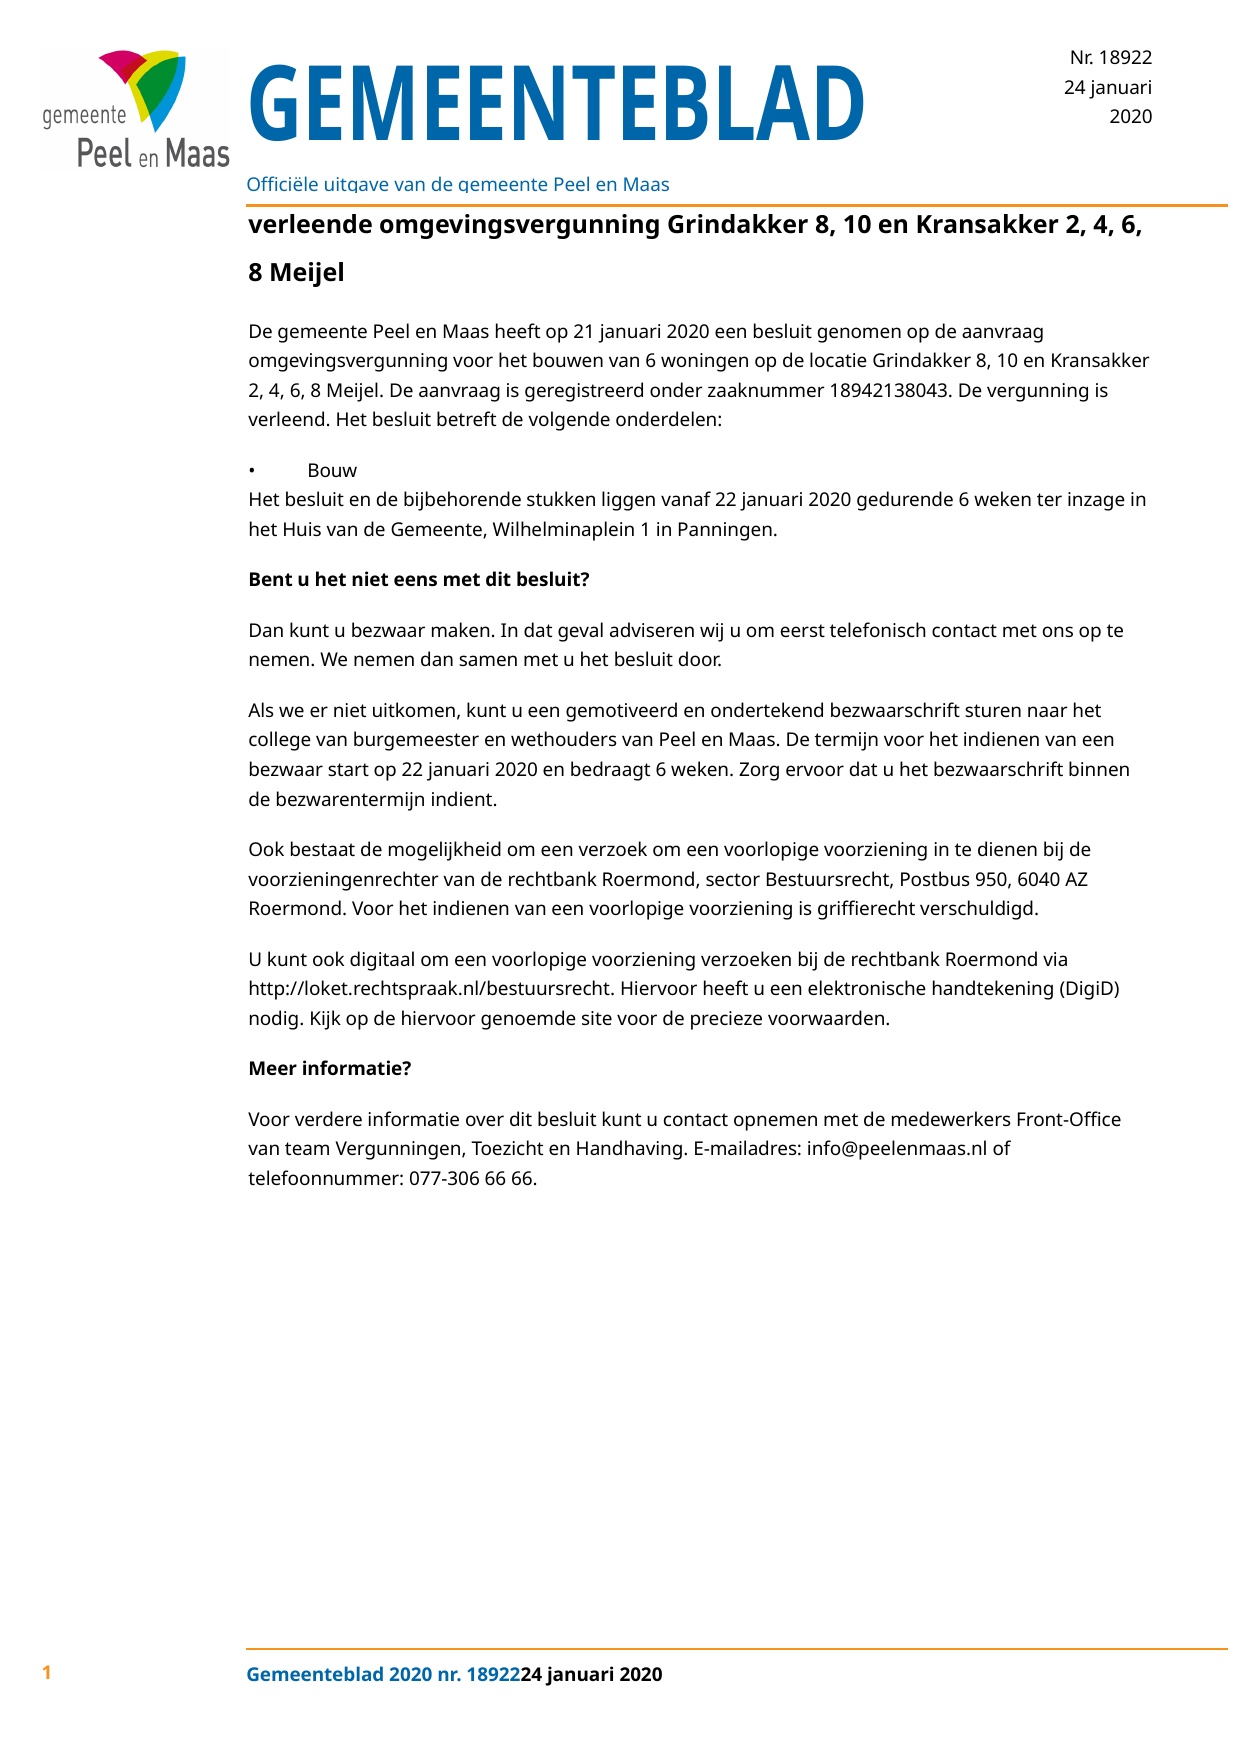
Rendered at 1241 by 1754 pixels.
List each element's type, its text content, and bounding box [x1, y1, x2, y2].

text verleende omgevingsvergunning Grindakker 8, 10 en Kransakker 2, 4, 6, 8 Meijel [248, 207, 1152, 288]
text Het besluit en de bijbehorende stukken liggen vanaf 22 januari 2020 gedurende 6 weken ter inzage in het Huis van de Gemeente, Wilhelminaplein 1 in Panningen. [248, 487, 1152, 542]
text Als we er niet uitkomen, kunt u een gemotiveerd en ondertekend bezwaarschrift sturen naar het college van burgemeester en wethouders van Peel en Maas. De termijn voor het indienen van een bezwaar start op 22 januari 2020 en bedraagt 6 weken. Zorg ervoor dat u het bezwaarschrift binnen de bezwarentermijn indient. [248, 697, 1152, 812]
text De gemeente Peel en Maas heeft op 21 januari 2020 een besluit genomen op de aanvraag omgevingsvergunning voor het bouwen van 6 woningen op de locatie Grindakker 8, 10 en Kransakker 2, 4, 6, 8 Meijel. De aanvraag is geregistreerd onder zaaknummer 18942138043. De vergunning is verleend. Het besluit betreft de volgende onderdelen: [248, 318, 1152, 432]
text Ook bestaat de mogelijkheid om een verzoek om een voorlopige voorziening in te dienen bij de voorzieningenrechter van de rechtbank Roermond, sector Bestuursrecht, Postbus 950, 6040 AZ Roermond. Voor het indienen van een voorlopige voorziening is griffierecht verschuldigd. [248, 836, 1152, 921]
text Meer informatie? [248, 1055, 1152, 1081]
picture [41, 47, 231, 172]
text U kunt ook digitaal om een voorlopige voorziening verzoeken bij de rechtbank Roermond via http://loket.rechtspraak.nl/bestuursrecht. Hiervoor heeft u een elektronische handtekening (DigiD) nodig. Kijk op de hiervoor genoemde site voor de precieze voorwaarden. [248, 946, 1152, 1031]
text Dan kunt u bezwaar maken. In dat geval adviseren wij u om eerst telefonisch contact met ons op te nemen. We nemen dan samen met u het besluit door. [248, 617, 1152, 672]
text Bent u het niet eens met dit besluit? [248, 567, 1152, 592]
list Bouw [248, 457, 1152, 483]
text Voor verdere informatie over dit besluit kunt u contact opnemen met de medewerkers Front-Office van team Vergunningen, Toezicht en Handhaving. E-mailadres: info@peelenmaas.nl of telefoonnummer: 077-306 66 66. [248, 1106, 1152, 1191]
